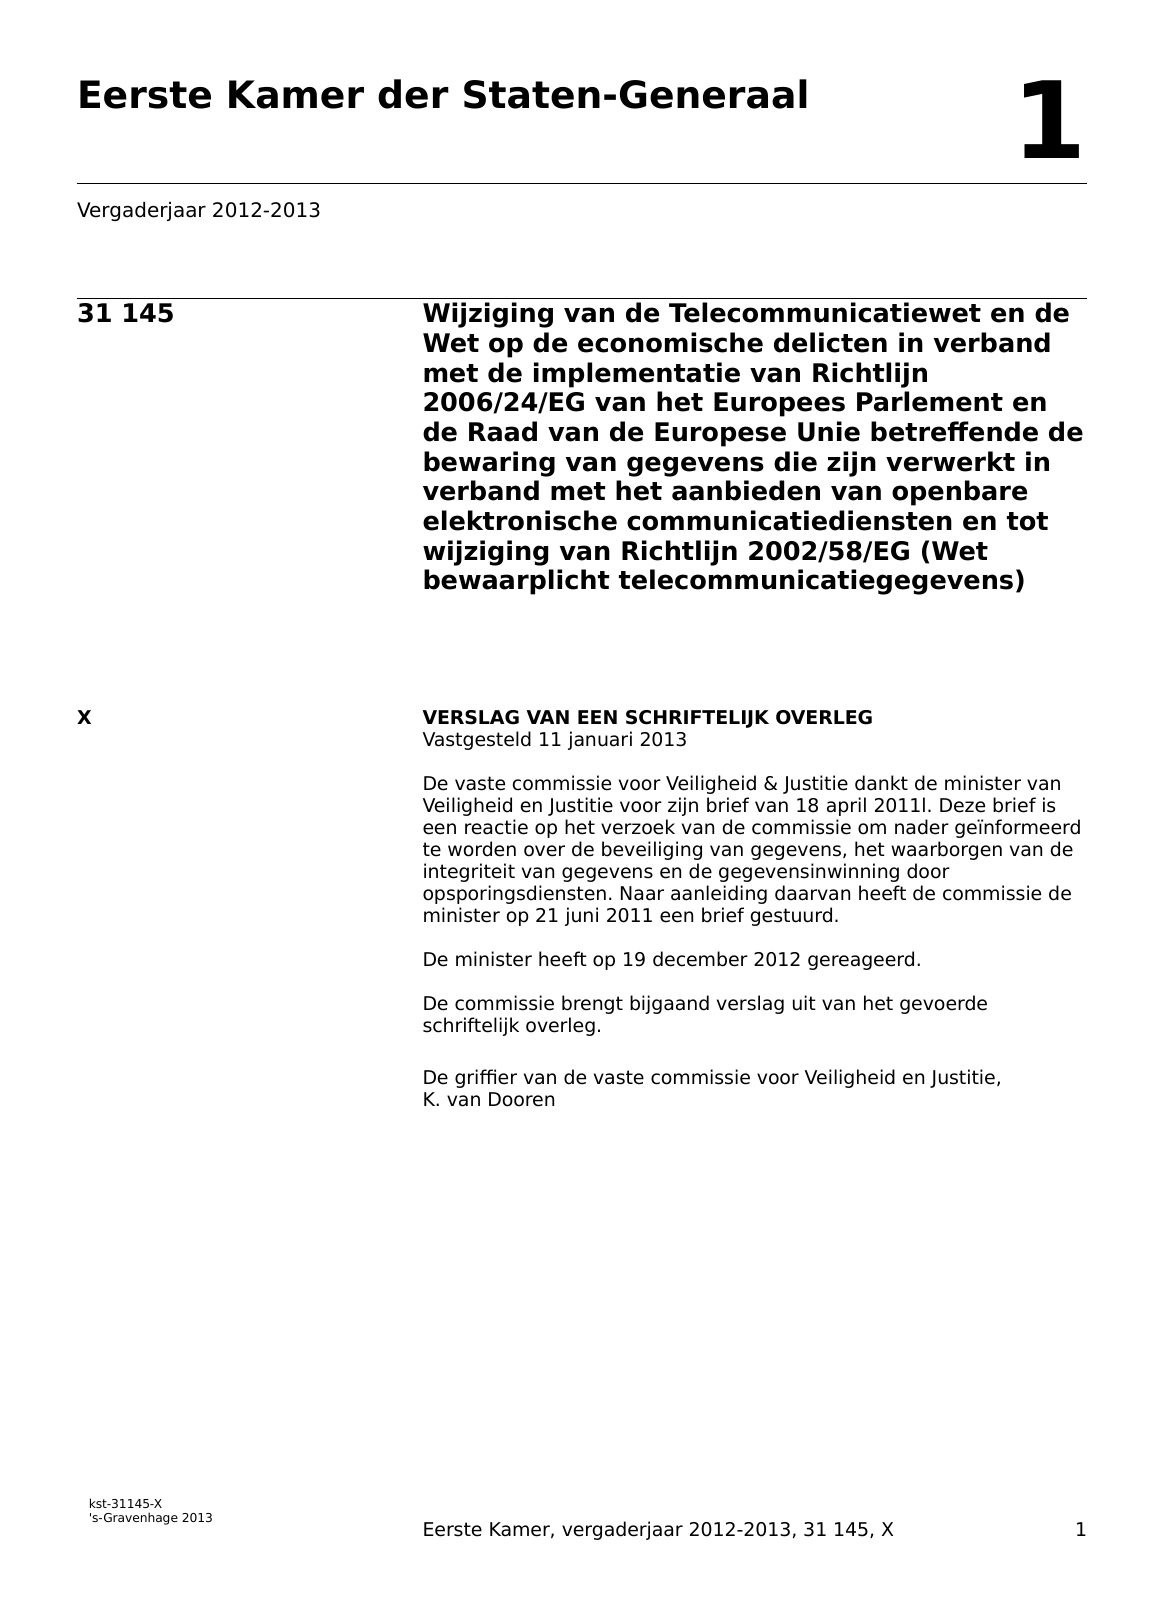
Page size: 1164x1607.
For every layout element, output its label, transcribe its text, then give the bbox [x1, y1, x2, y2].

text De commissie brengt bijgaand verslag uit van het gevoerde schriftelijk overleg. [422, 993, 1087, 1037]
text 's-Gravenhage 2013 [88, 1511, 323, 1525]
subtitle X VERSLAG VAN EEN SCHRIFTELIJK OVERLEG [77, 707, 1087, 729]
table_header 1 [886, 59, 1087, 183]
subtitle 31 145 Wijziging van de Telecommunicatiewet en de Wet op de economische delicten in verband met de implementatie van Richtlijn 2006/24/EG van het Europees Parlement en de Raad van de Europese Unie betreffende de bewaring van gegevens die zijn verwerkt in verband met het aanbieden van openbare elektronische communicatiediensten en tot wijziging van Richtlijn 2002/58/EG (Wet bewaarplicht telecommunicatiegegevens) [77, 299, 1087, 596]
table_cell Vergaderjaar 2012-2013 [77, 184, 1087, 298]
text kst-31145-X [88, 1497, 323, 1511]
text De griffier van de vaste commissie voor Veiligheid en Justitie, K. van Dooren [422, 1067, 1087, 1111]
text Vastgesteld 11 januari 2013 [422, 729, 1087, 751]
text De minister heeft op 19 december 2012 gereageerd. [422, 949, 1087, 971]
table_header Eerste Kamer der Staten-Generaal [77, 59, 886, 183]
text De vaste commissie voor Veiligheid & Justitie dankt de minister van Veiligheid en Justitie voor zijn brief van 18 april 2011l. Deze brief is een reactie op het verzoek van de commissie om nader geïnformeerd te worden over de beveiliging van gegevens, het waarborgen van de integriteit van gegevens en de gegevensinwinning door opsporingsdiensten. Naar aanleiding daarvan heeft de commissie de minister op 21 juni 2011 een brief gestuurd. [422, 773, 1087, 927]
